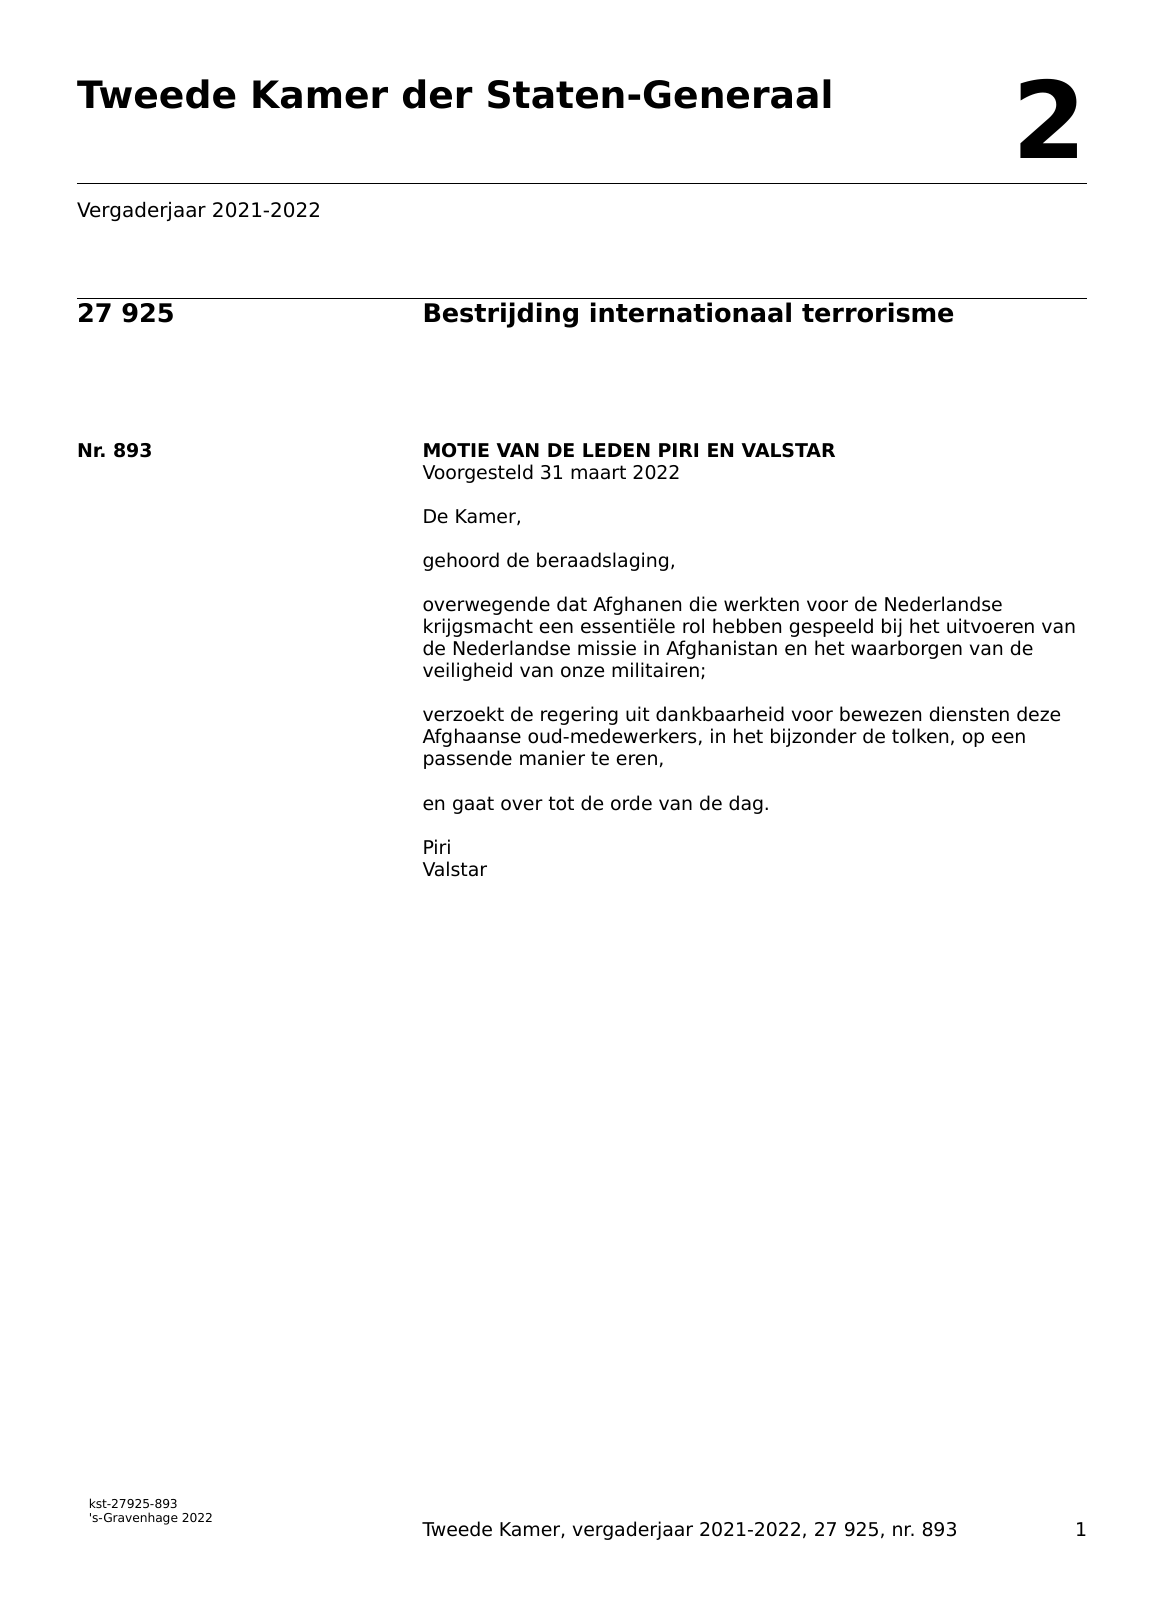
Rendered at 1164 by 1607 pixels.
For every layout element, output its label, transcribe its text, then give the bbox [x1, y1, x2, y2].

subtitle 27 925 Bestrijding internationaal terrorisme [77, 299, 1087, 329]
table_header Tweede Kamer der Staten-Generaal [77, 59, 886, 183]
subtitle Nr. 893 MOTIE VAN DE LEDEN PIRI EN VALSTAR [77, 440, 1087, 462]
text verzoekt de regering uit dankbaarheid voor bewezen diensten deze Afghaanse oud-medewerkers, in het bijzonder de tolken, op een passende manier te eren, [422, 704, 1087, 770]
text overwegende dat Afghanen die werkten voor de Nederlandse krijgsmacht een essentiële rol hebben gespeeld bij het uitvoeren van de Nederlandse missie in Afghanistan en het waarborgen van de veiligheid van onze militairen; [422, 594, 1087, 682]
text gehoord de beraadslaging, [422, 550, 1087, 572]
table_cell Vergaderjaar 2021-2022 [77, 184, 1087, 298]
text Voorgesteld 31 maart 2022 [422, 462, 1087, 484]
text Piri [422, 837, 1087, 858]
text 's-Gravenhage 2022 [88, 1511, 323, 1525]
text De Kamer, [422, 506, 1087, 528]
text Valstar [422, 858, 1087, 881]
text kst-27925-893 [88, 1497, 323, 1511]
table_header 2 [886, 59, 1087, 183]
text en gaat over tot de orde van de dag. [422, 792, 1087, 814]
